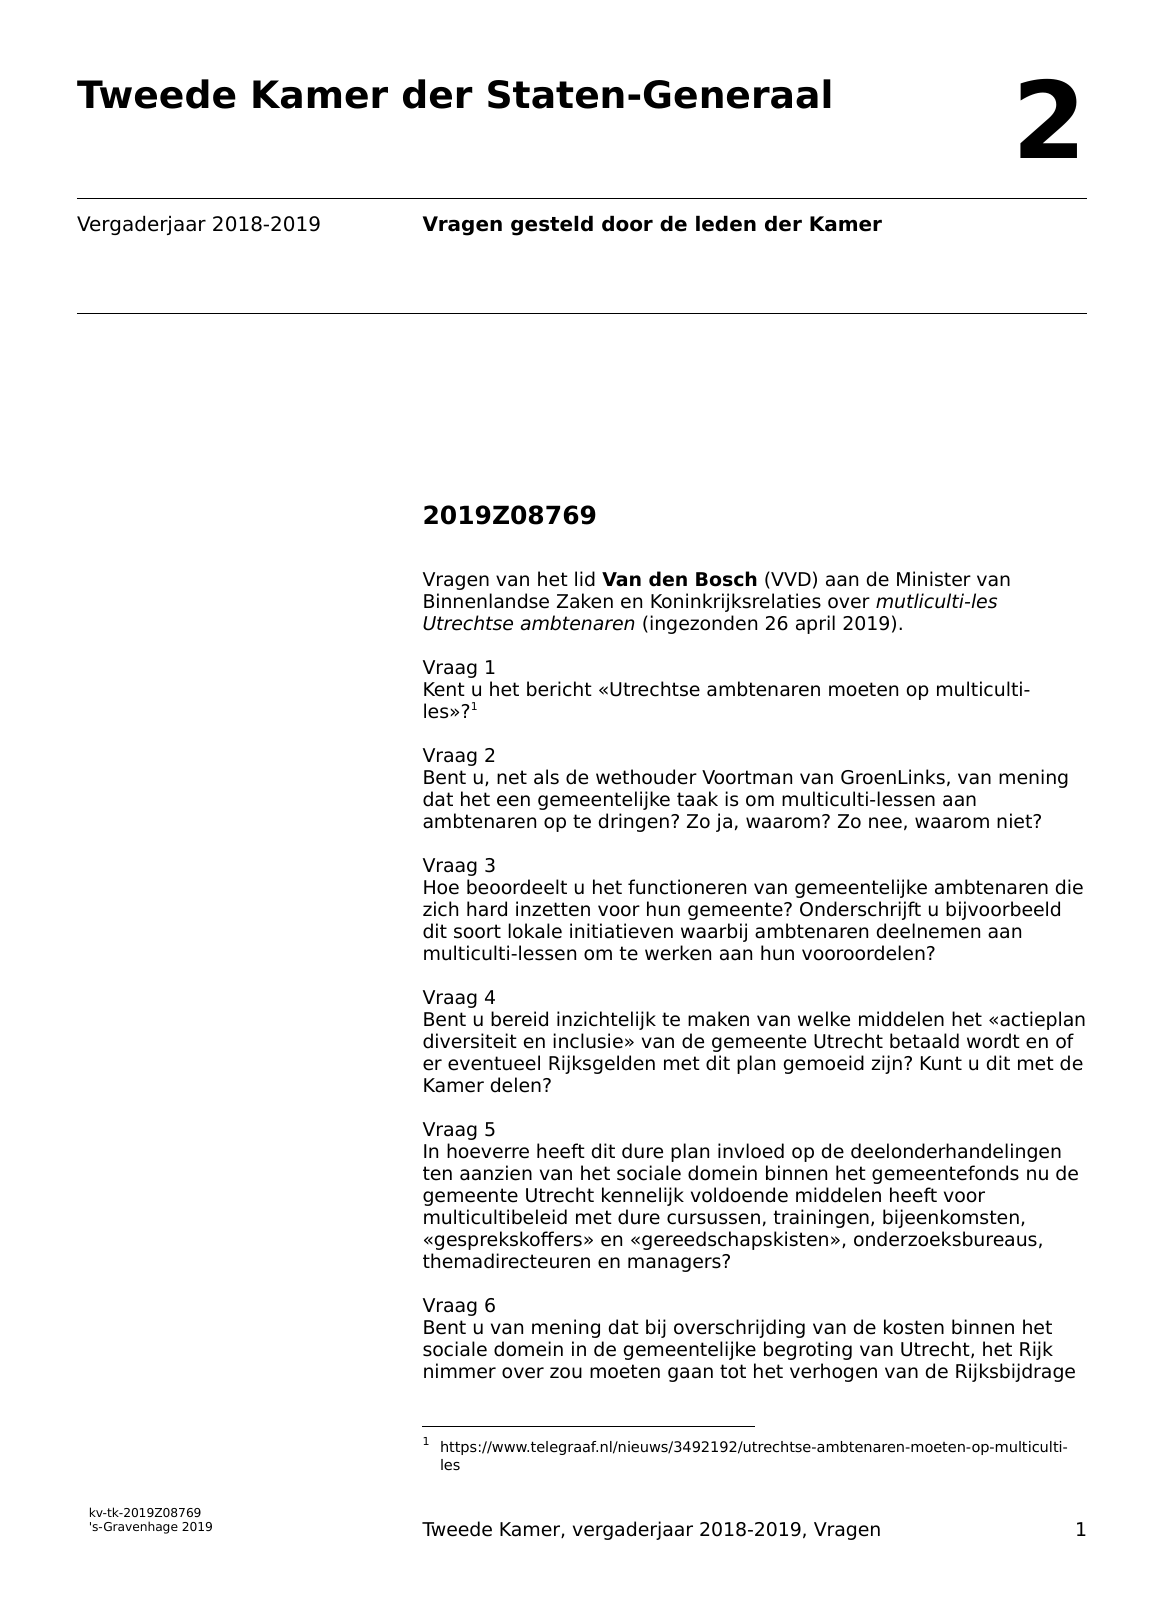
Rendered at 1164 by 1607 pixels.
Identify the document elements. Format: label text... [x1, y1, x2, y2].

text kv-tk-2019Z08769 [88, 1506, 323, 1520]
table_cell Vergaderjaar 2018-2019 [77, 199, 422, 313]
text Bent u bereid inzichtelijk te maken van welke middelen het «actieplan diversiteit en inclusie» van de gemeente Utrecht betaald wordt en of er eventueel Rijksgelden met dit plan gemoeid zijn? Kunt u dit met de Kamer delen? [422, 1009, 1087, 1097]
text https://www.telegraaf.nl/nieuws/3492192/utrechtse-ambtenaren-moeten-op-multiculti-les [422, 1435, 1087, 1474]
text In hoeverre heeft dit dure plan invloed op de deelonderhandelingen ten aanzien van het sociale domein binnen het gemeentefonds nu de gemeente Utrecht kennelijk voldoende middelen heeft voor multicultibeleid met dure cursussen, trainingen, bijeenkomsten, «gesprekskoffers» en «gereedschapskisten», onderzoeksbureaus, themadirecteuren en managers? [422, 1141, 1087, 1273]
text Hoe beoordeelt u het functioneren van gemeentelijke ambtenaren die zich hard inzetten voor hun gemeente? Onderschrijft u bijvoorbeeld dit soort lokale initiatieven waarbij ambtenaren deelnemen aan multiculti-lessen om te werken aan hun vooroordelen? [422, 877, 1087, 965]
text Vraag 1 [422, 657, 1087, 679]
text 's-Gravenhage 2019 [88, 1520, 323, 1534]
text Vraag 4 [422, 987, 1087, 1009]
text Bent u, net als de wethouder Voortman van GroenLinks, van mening dat het een gemeentelijke taak is om multiculti-lessen aan ambtenaren op te dringen? Zo ja, waarom? Zo nee, waarom niet? [422, 767, 1087, 833]
text Vraag 5 [422, 1119, 1087, 1141]
table_header Tweede Kamer der Staten-Generaal [77, 59, 886, 198]
table_header 2 [886, 59, 1087, 198]
text Vraag 3 [422, 855, 1087, 877]
text Vraag 6 [422, 1295, 1087, 1317]
text Vraag 2 [422, 745, 1087, 767]
text Kent u het bericht «Utrechtse ambtenaren moeten op multiculti-les»? [422, 679, 1087, 723]
text Vragen van het lid Van den Bosch (VVD) aan de Minister van Binnenlandse Zaken en Koninkrijksrelaties over mutliculti-les Utrechtse ambtenaren (ingezonden 26 april 2019). [422, 569, 1087, 635]
table_cell Vragen gesteld door de leden der Kamer [422, 199, 1087, 313]
text Bent u van mening dat bij overschrijding van de kosten binnen het sociale domein in de gemeentelijke begroting van Utrecht, het Rijk nimmer over zou moeten gaan tot het verhogen van de Rijksbijdrage [422, 1317, 1087, 1383]
text 2019Z08769 [422, 501, 1087, 531]
